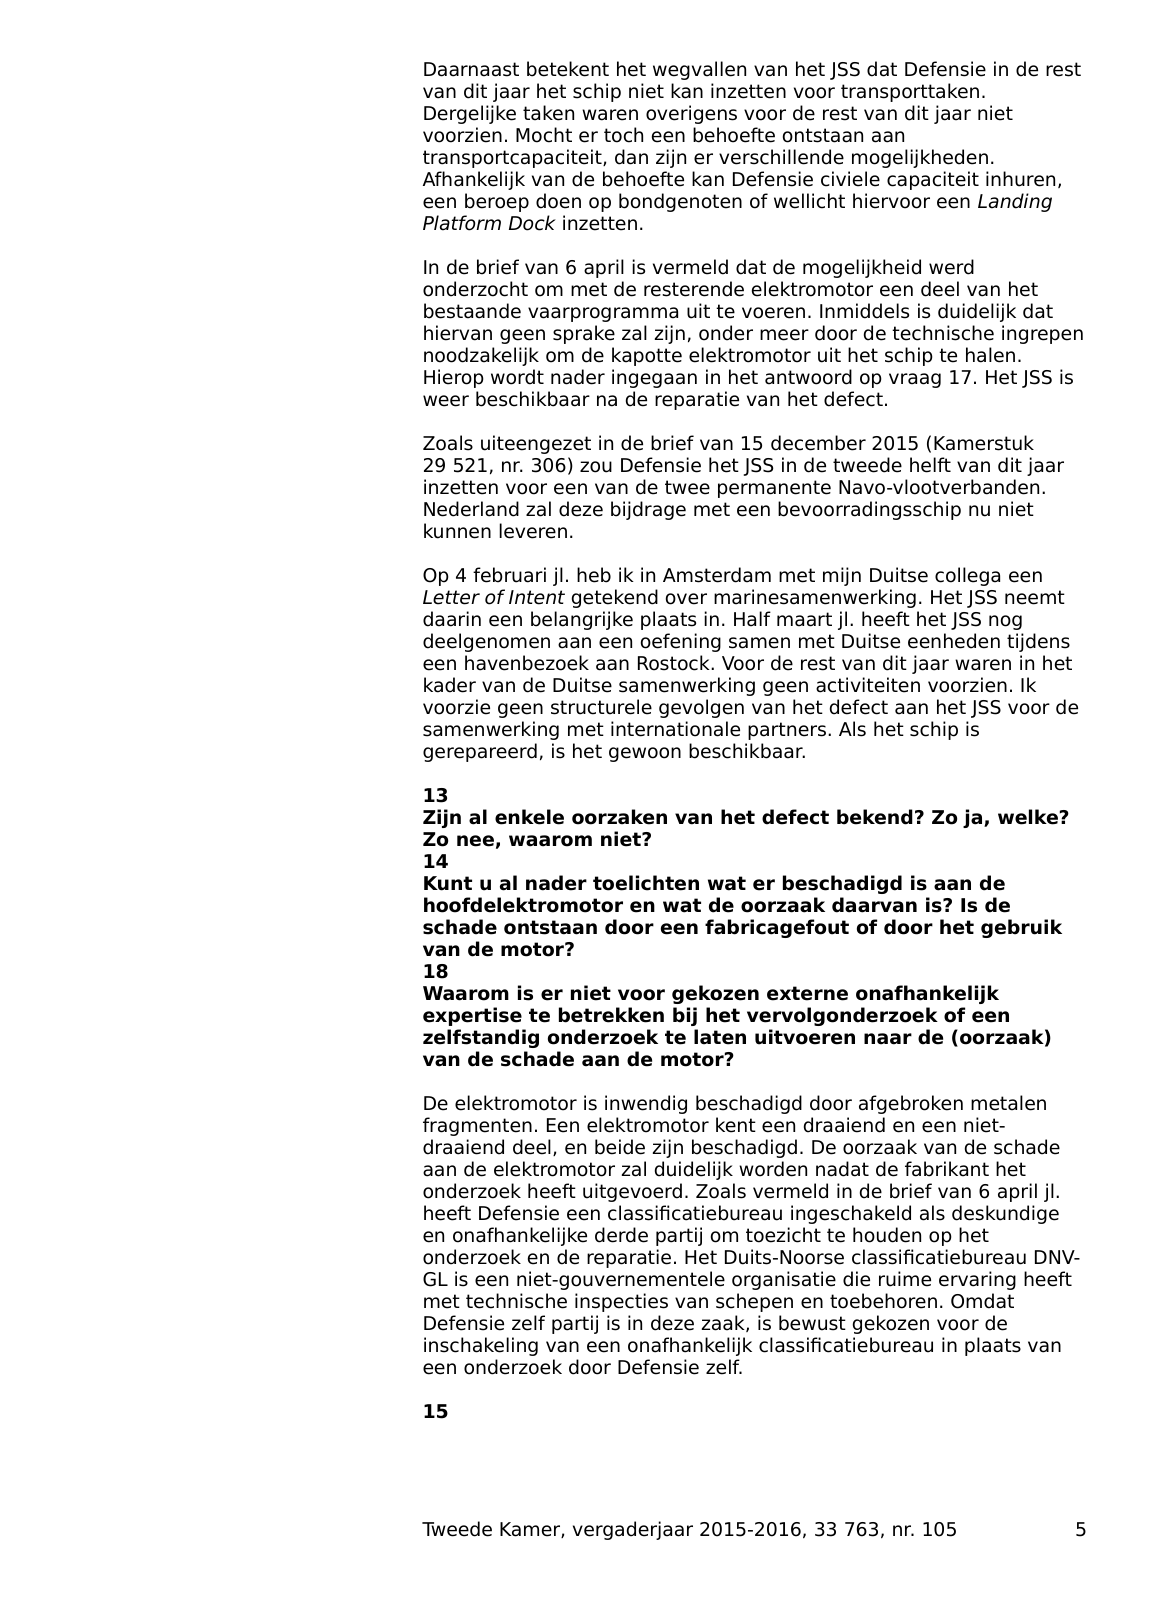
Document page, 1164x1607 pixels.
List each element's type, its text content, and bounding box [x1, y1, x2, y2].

text 15 [422, 1401, 1087, 1423]
text Zijn al enkele oorzaken van het defect bekend? Zo ja, welke? Zo nee, waarom niet? [422, 807, 1087, 851]
text 18 [422, 961, 1087, 983]
text Daarnaast betekent het wegvallen van het JSS dat Defensie in de rest van dit jaar het schip niet kan inzetten voor transporttaken. Dergelijke taken waren overigens voor de rest van dit jaar niet voorzien. Mocht er toch een behoefte ontstaan aan transportcapaciteit, dan zijn er verschillende mogelijkheden. Afhankelijk van de behoefte kan Defensie civiele capaciteit inhuren, een beroep doen op bondgenoten of wellicht hiervoor een Landing Platform Dock inzetten. [422, 59, 1087, 235]
text Kunt u al nader toelichten wat er beschadigd is aan de hoofdelektromotor en wat de oorzaak daarvan is? Is de schade ontstaan door een fabricagefout of door het gebruik van de motor? [422, 873, 1087, 961]
text Waarom is er niet voor gekozen externe onafhankelijk expertise te betrekken bij het vervolgonderzoek of een zelfstandig onderzoek te laten uitvoeren naar de (oorzaak) van de schade aan de motor? [422, 983, 1087, 1071]
text Zoals uiteengezet in de brief van 15 december 2015 (Kamerstuk 29 521, nr. 306) zou Defensie het JSS in de tweede helft van dit jaar inzetten voor een van de twee permanente Navo-vlootverbanden. Nederland zal deze bijdrage met een bevoorradingsschip nu niet kunnen leveren. [422, 433, 1087, 543]
text 14 [422, 851, 1087, 873]
text 13 [422, 785, 1087, 807]
text Op 4 februari jl. heb ik in Amsterdam met mijn Duitse collega een Letter of Intent getekend over marinesamenwerking. Het JSS neemt daarin een belangrijke plaats in. Half maart jl. heeft het JSS nog deelgenomen aan een oefening samen met Duitse eenheden tijdens een havenbezoek aan Rostock. Voor de rest van dit jaar waren in het kader van de Duitse samenwerking geen activiteiten voorzien. Ik voorzie geen structurele gevolgen van het defect aan het JSS voor de samenwerking met internationale partners. Als het schip is gerepareerd, is het gewoon beschikbaar. [422, 565, 1087, 763]
text De elektromotor is inwendig beschadigd door afgebroken metalen fragmenten. Een elektromotor kent een draaiend en een niet-draaiend deel, en beide zijn beschadigd. De oorzaak van de schade aan de elektromotor zal duidelijk worden nadat de fabrikant het onderzoek heeft uitgevoerd. Zoals vermeld in de brief van 6 april jl. heeft Defensie een classificatiebureau ingeschakeld als deskundige en onafhankelijke derde partij om toezicht te houden op het onderzoek en de reparatie. Het Duits-Noorse classificatiebureau DNV-GL is een niet-gouvernementele organisatie die ruime ervaring heeft met technische inspecties van schepen en toebehoren. Omdat Defensie zelf partij is in deze zaak, is bewust gekozen voor de inschakeling van een onafhankelijk classificatiebureau in plaats van een onderzoek door Defensie zelf. [422, 1093, 1087, 1379]
text In de brief van 6 april is vermeld dat de mogelijkheid werd onderzocht om met de resterende elektromotor een deel van het bestaande vaarprogramma uit te voeren. Inmiddels is duidelijk dat hiervan geen sprake zal zijn, onder meer door de technische ingrepen noodzakelijk om de kapotte elektromotor uit het schip te halen. Hierop wordt nader ingegaan in het antwoord op vraag 17. Het JSS is weer beschikbaar na de reparatie van het defect. [422, 257, 1087, 411]
